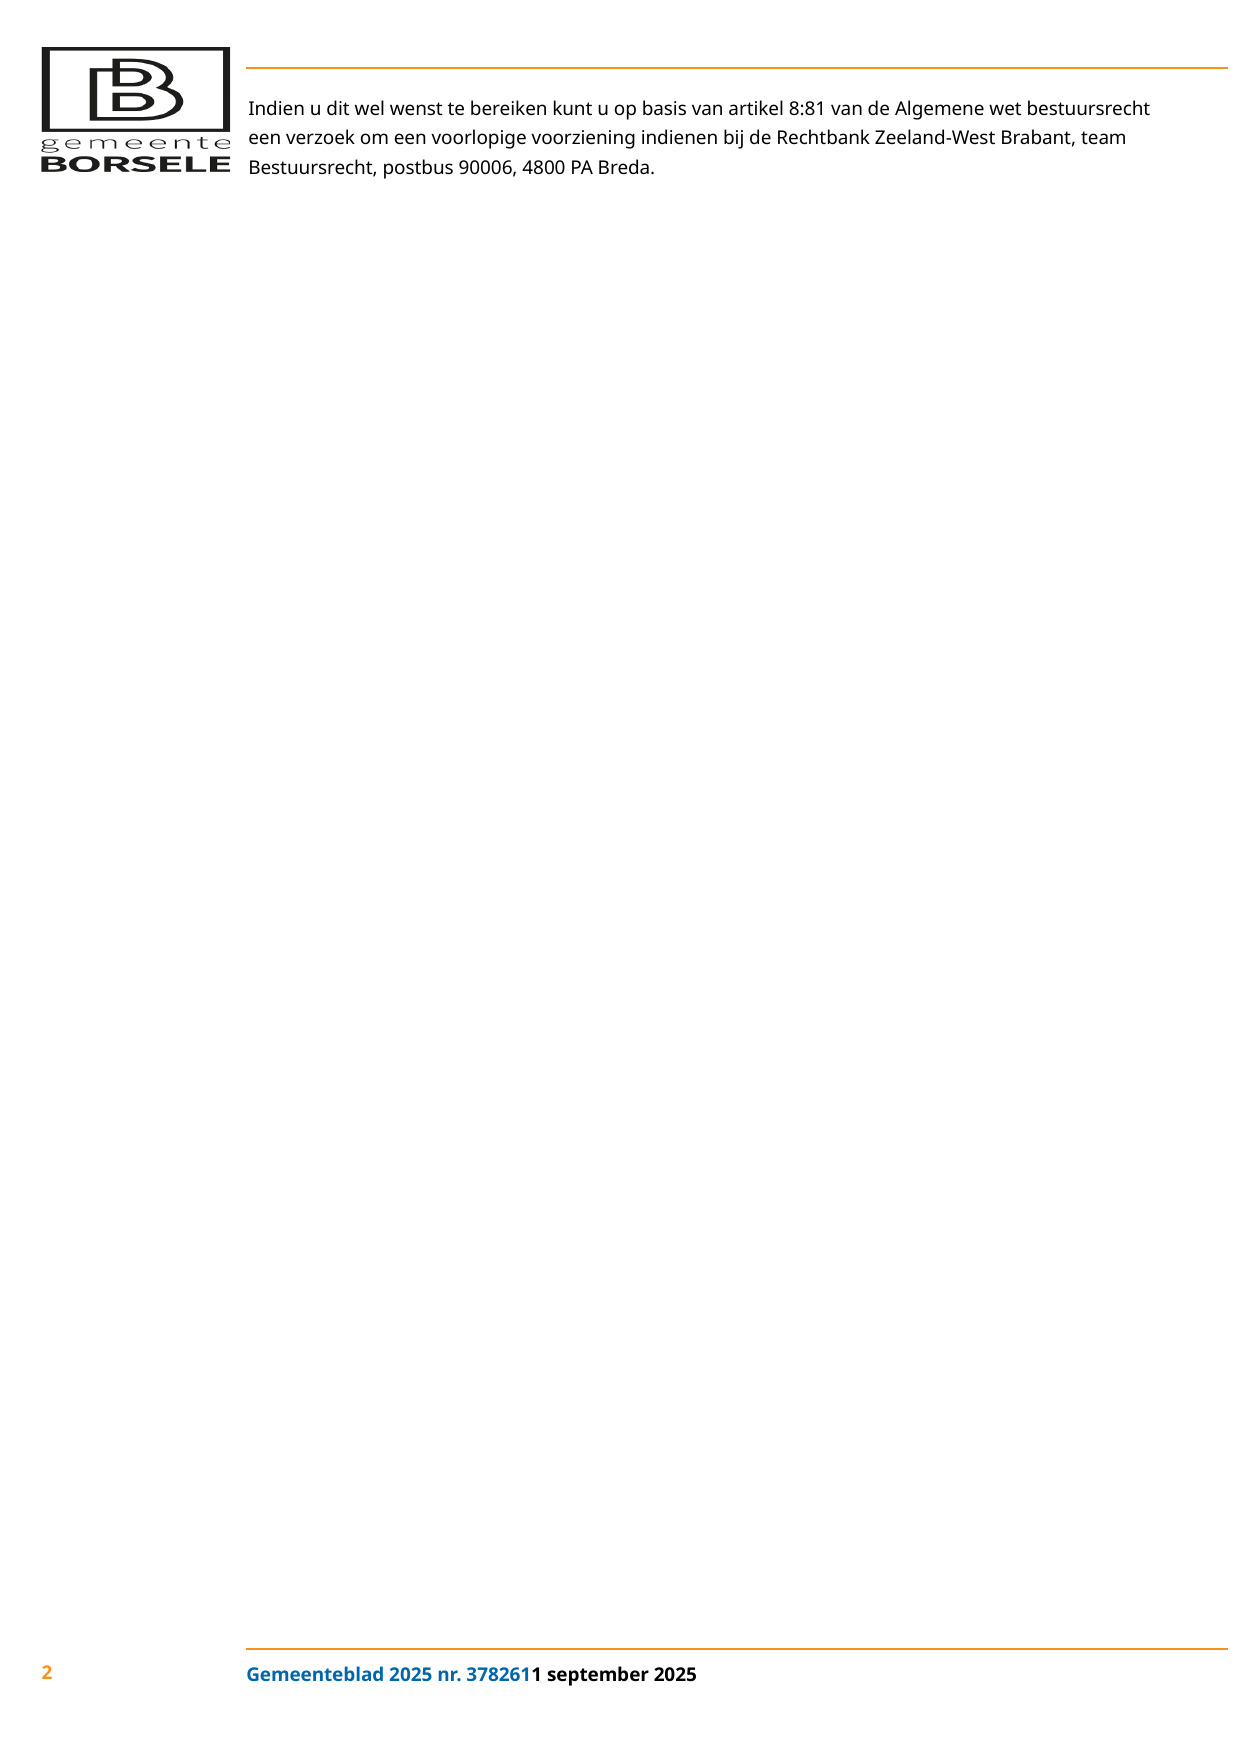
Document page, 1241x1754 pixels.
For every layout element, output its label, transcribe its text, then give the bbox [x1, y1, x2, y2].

text Indien u dit wel wenst te bereiken kunt u op basis van artikel 8:81 van de Algemene wet bestuursrecht een verzoek om een voorlopige voorziening indienen bij de Rechtbank Zeeland-West Brabant, team Bestuursrecht, postbus 90006, 4800 PA Breda. [248, 95, 1152, 180]
picture [41, 47, 231, 172]
